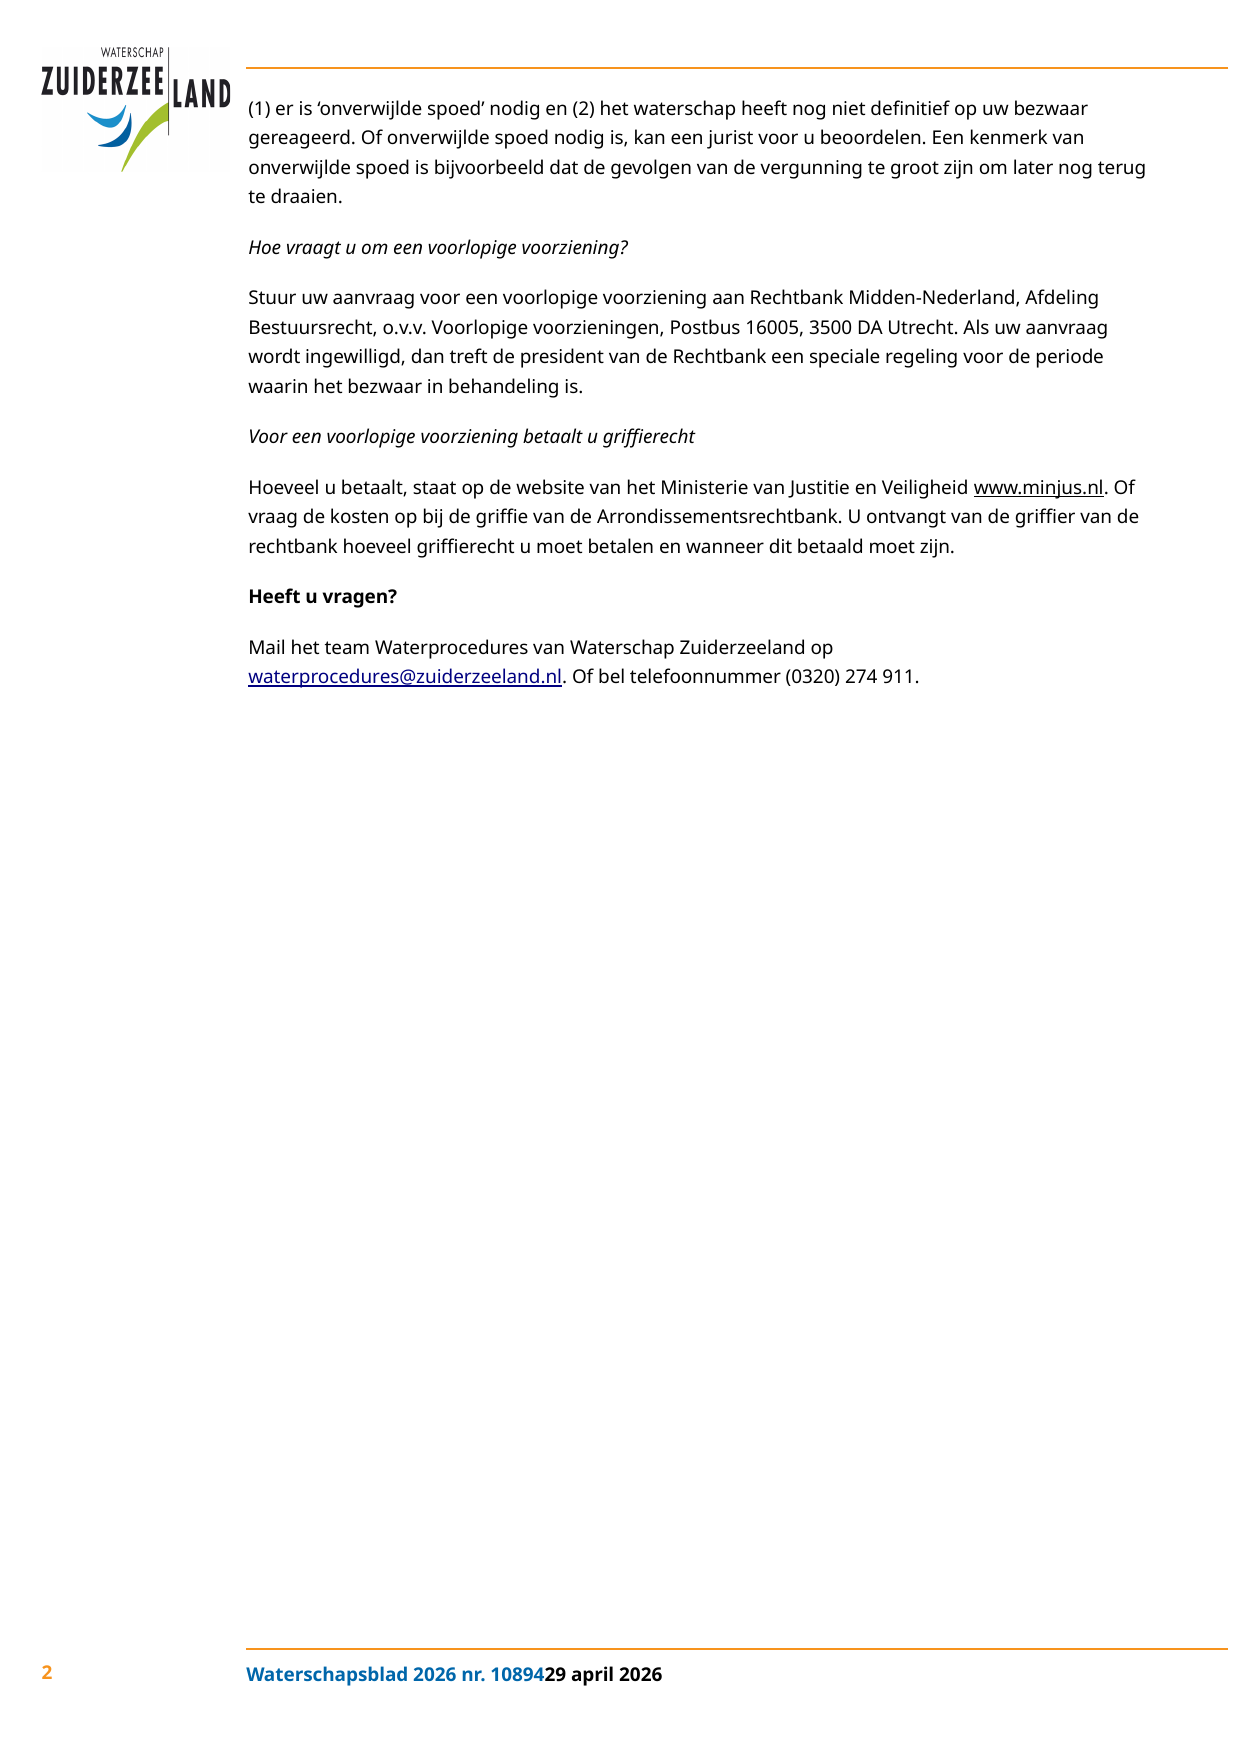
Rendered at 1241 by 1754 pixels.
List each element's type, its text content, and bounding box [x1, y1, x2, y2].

text Hoeveel u betaalt, staat op de website van het Ministerie van Justitie en Veiligheid www.minjus.nl. Of vraag de kosten op bij de griffie van de Arrondissementsrechtbank. U ontvangt van de griffier van de rechtbank hoeveel griffierecht u moet betalen en wanneer dit betaald moet zijn. [248, 474, 1152, 559]
picture [41, 47, 231, 172]
text Hoe vraagt u om een voorlopige voorziening? [248, 234, 1152, 260]
text (1) er is ‘onverwijlde spoed’ nodig en (2) het waterschap heeft nog niet definitief op uw bezwaar gereageerd. Of onverwijlde spoed nodig is, kan een jurist voor u beoordelen. Een kenmerk van onverwijlde spoed is bijvoorbeeld dat de gevolgen van de vergunning te groot zijn om later nog terug te draaien. [248, 95, 1152, 209]
text Mail het team Waterprocedures van Waterschap Zuiderzeeland op waterprocedures@zuiderzeeland.nl. Of bel telefoonnummer (0320) 274 911. [248, 634, 1152, 689]
text Voor een voorlopige voorziening betaalt u griffierecht [248, 423, 1152, 449]
text Heeft u vragen? [248, 583, 1152, 609]
text Stuur uw aanvraag voor een voorlopige voorziening aan Rechtbank Midden-Nederland, Afdeling Bestuursrecht, o.v.v. Voorlopige voorzieningen, Postbus 16005, 3500 DA Utrecht. Als uw aanvraag wordt ingewilligd, dan treft de president van de Rechtbank een speciale regeling voor de periode waarin het bezwaar in behandeling is. [248, 284, 1152, 399]
